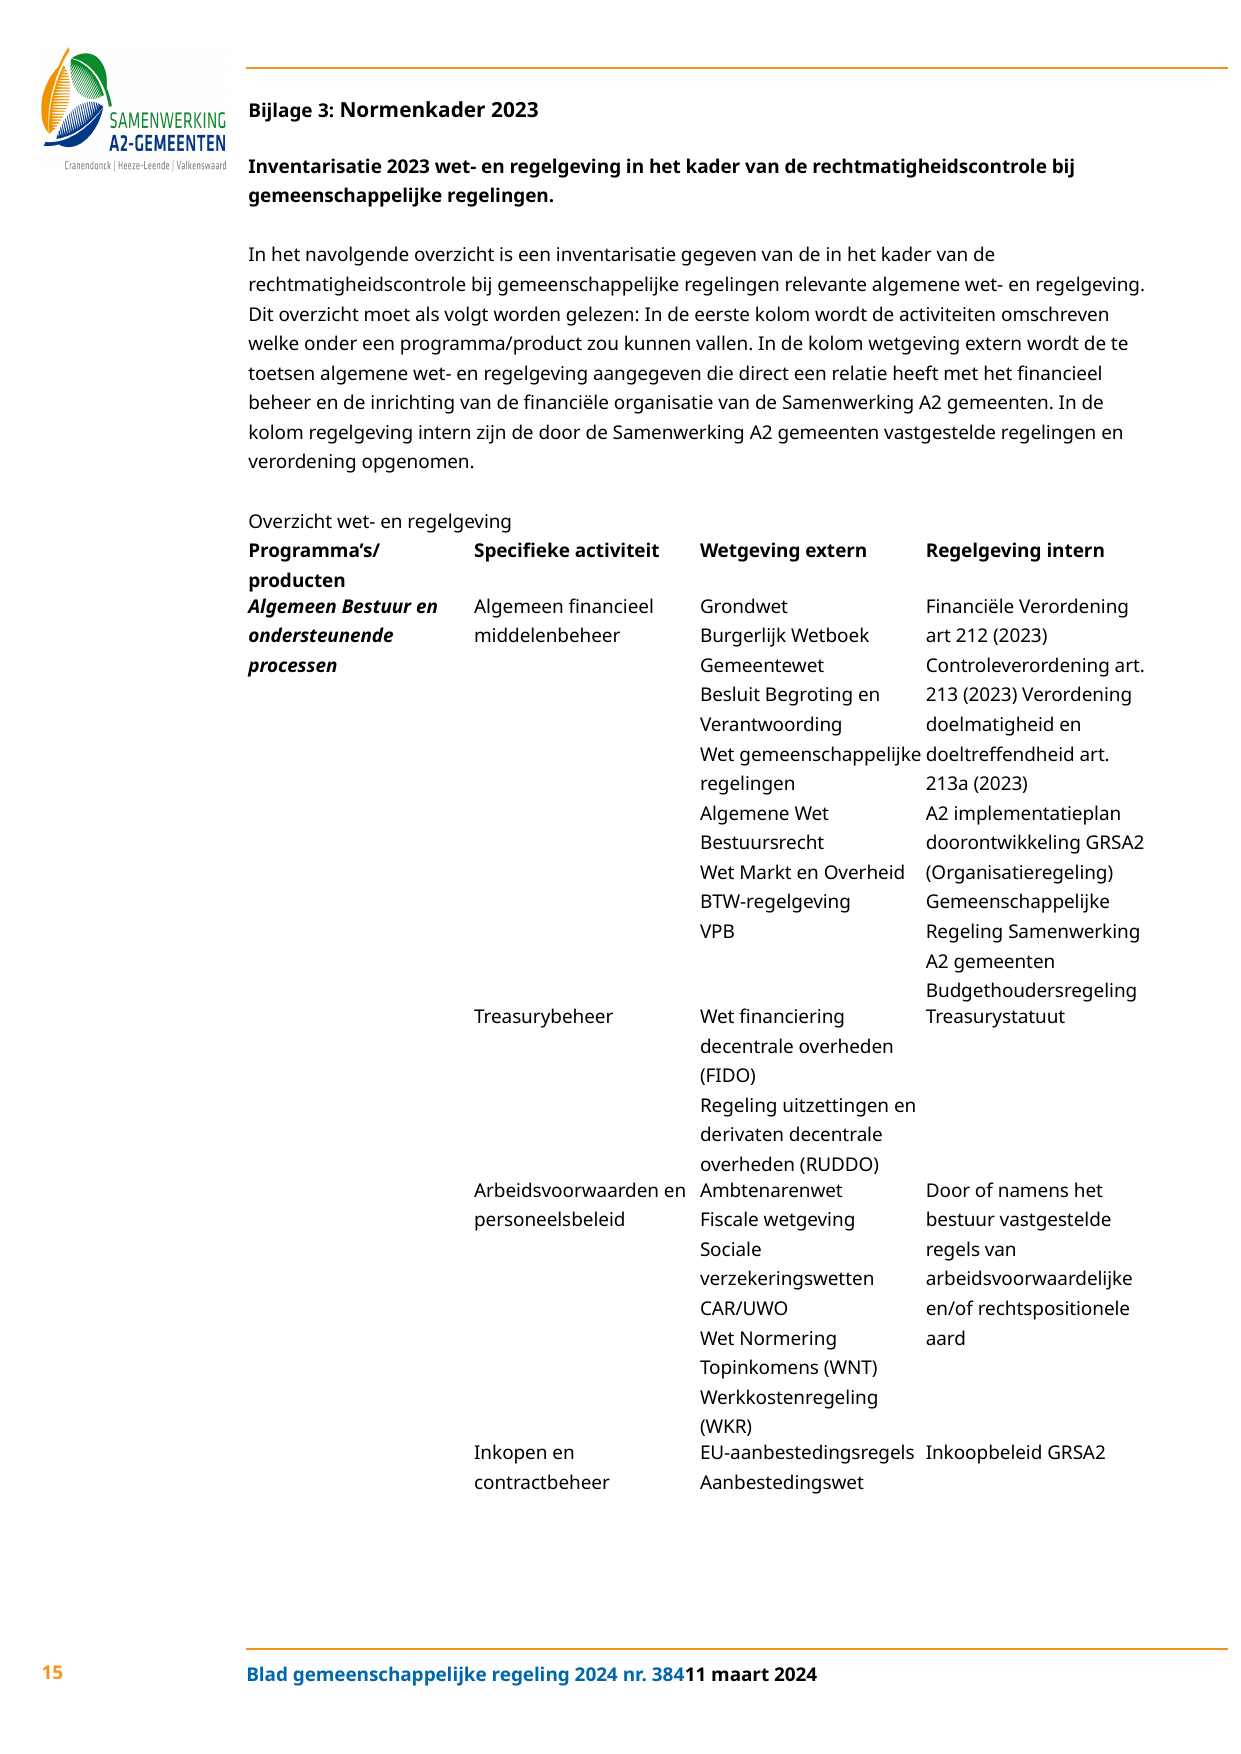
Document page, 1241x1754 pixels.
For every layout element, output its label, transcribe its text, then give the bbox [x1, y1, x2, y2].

table_cell Door of namens het bestuur vastgestelde regels van arbeidsvoorwaardelijke en/of rechtspositionele aard [926, 1177, 1152, 1439]
table_cell Algemeen financieel middelenbeheer [474, 593, 700, 1003]
table_cell Inkopen en contractbeheer [474, 1439, 700, 1494]
table_cell Wet financiering decentrale overheden (FIDO) Regeling uitzettingen en derivaten decentrale overheden (RUDDO) [700, 1003, 926, 1177]
table_cell Treasurystatuut [926, 1003, 1152, 1177]
table_cell [248, 1439, 474, 1494]
table_cell [248, 1177, 474, 1439]
text In het navolgende overzicht is een inventarisatie gegeven van de in het kader van de rechtmatigheidscontrole bij gemeenschappelijke regelingen relevante algemene wet- en regelgeving. Dit overzicht moet als volgt worden gelezen: In de eerste kolom wordt de activiteiten omschreven welke onder een programma/product zou kunnen vallen. In de kolom wetgeving extern wordt de te toetsen algemene wet- en regelgeving aangegeven die direct een relatie heeft met het financieel beheer en de inrichting van de financiële organisatie van de Samenwerking A2 gemeenten. In de kolom regelgeving intern zijn de door de Samenwerking A2 gemeenten vastgestelde regelingen en verordening opgenomen. [248, 242, 1152, 474]
table_cell Treasurybeheer [474, 1003, 700, 1177]
table_cell Financiële Verordening art 212 (2023) Controleverordening art. 213 (2023) Verordening doelmatigheid en doeltreffendheid art. 213a (2023) A2 implementatieplan doorontwikkeling GRSA2 (Organisatieregeling) Gemeenschappelijke Regeling Samenwerking A2 gemeenten Budgethoudersregeling [926, 593, 1152, 1003]
text Inventarisatie 2023 wet- en regelgeving in het kader van de rechtmatigheidscontrole bij gemeenschappelijke regelingen. [248, 153, 1152, 208]
text Bijlage 3: Normenkader 2023 [248, 95, 1152, 123]
table_cell Algemeen Bestuur en ondersteunende processen [248, 593, 474, 1003]
table_header Programma’s/ producten [248, 538, 474, 593]
table_cell EU-aanbestedingsregels Aanbestedingswet [700, 1439, 926, 1494]
table_cell Grondwet Burgerlijk Wetboek Gemeentewet Besluit Begroting en Verantwoording Wet gemeenschappelijke regelingen Algemene Wet Bestuursrecht Wet Markt en Overheid BTW-regelgeving VPB [700, 593, 926, 1003]
picture [41, 47, 231, 172]
table_header Specifieke activiteit [474, 538, 700, 593]
table_header Regelgeving intern [926, 538, 1152, 593]
table_header Wetgeving extern [700, 538, 926, 593]
text Overzicht wet- en regelgeving [248, 508, 1152, 534]
table_cell [248, 1003, 474, 1177]
table_cell Ambtenarenwet Fiscale wetgeving Sociale verzekeringswetten CAR/UWO Wet Normering Topinkomens (WNT) Werkkostenregeling (WKR) [700, 1177, 926, 1439]
table_cell Inkoopbeleid GRSA2 [926, 1439, 1152, 1494]
table_cell Arbeidsvoorwaarden en personeelsbeleid [474, 1177, 700, 1439]
